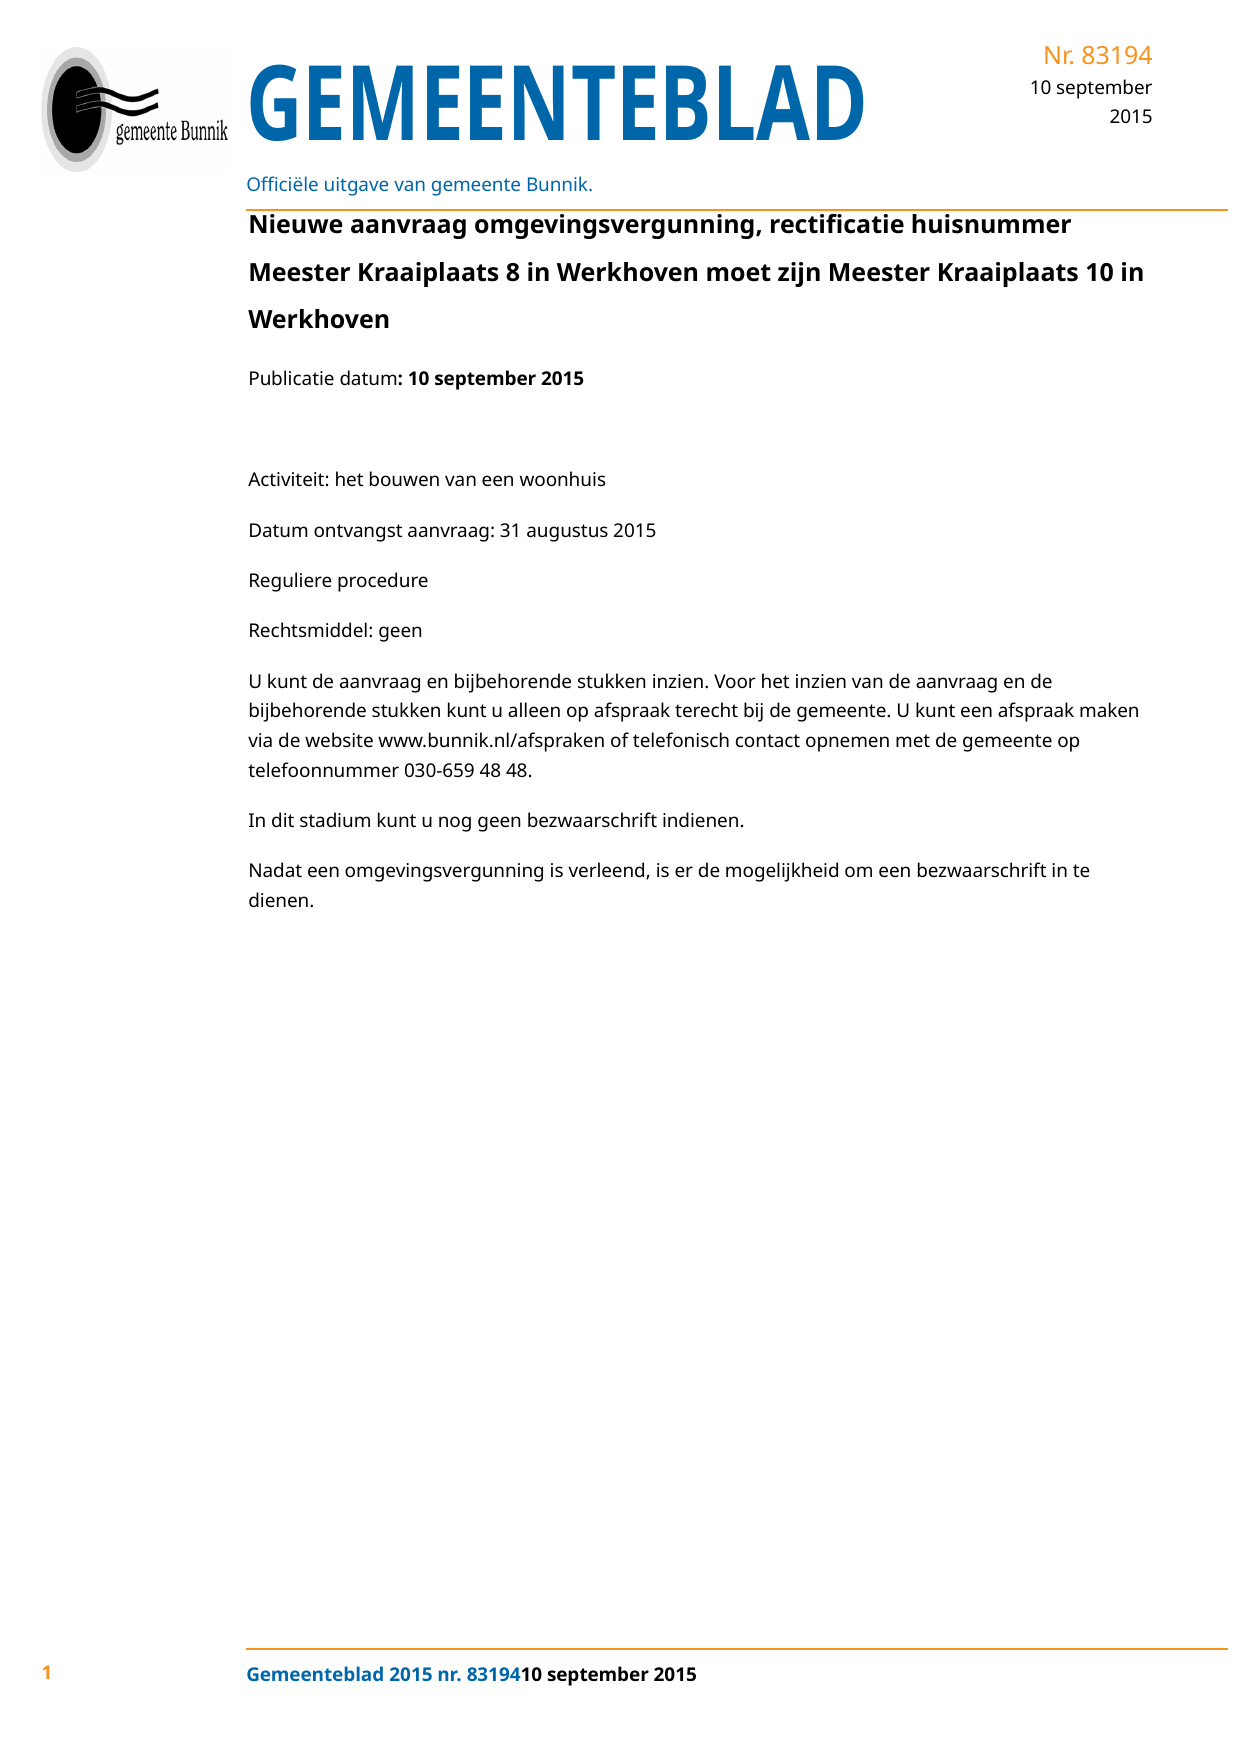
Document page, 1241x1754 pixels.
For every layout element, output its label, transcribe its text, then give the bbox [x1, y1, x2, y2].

text Nieuwe aanvraag omgevingsvergunning, rectificatie huisnummer Meester Kraaiplaats 8 in Werkhoven moet zijn Meester Kraaiplaats 10 in Werkhoven [248, 211, 1152, 336]
text Datum ontvangst aanvraag: 31 augustus 2015 [248, 517, 1152, 542]
text Nadat een omgevingsvergunning is verleend, is er de mogelijkheid om een bezwaarschrift in te dienen. [248, 858, 1152, 913]
text Rechtsmiddel: geen [248, 618, 1152, 643]
text Reguliere procedure [248, 567, 1152, 593]
picture [41, 47, 231, 172]
text Publicatie datum: 10 september 2015 [248, 366, 1152, 391]
text Activiteit: het bouwen van een woonhuis [248, 466, 1152, 492]
text In dit stadium kunt u nog geen bezwaarschrift indienen. [248, 807, 1152, 833]
text U kunt de aanvraag en bijbehorende stukken inzien. Voor het inzien van de aanvraag en de bijbehorende stukken kunt u alleen op afspraak terecht bij de gemeente. U kunt een afspraak maken via de website www.bunnik.nl/afspraken of telefonisch contact opnemen met de gemeente op telefoonnummer 030-659 48 48. [248, 668, 1152, 782]
